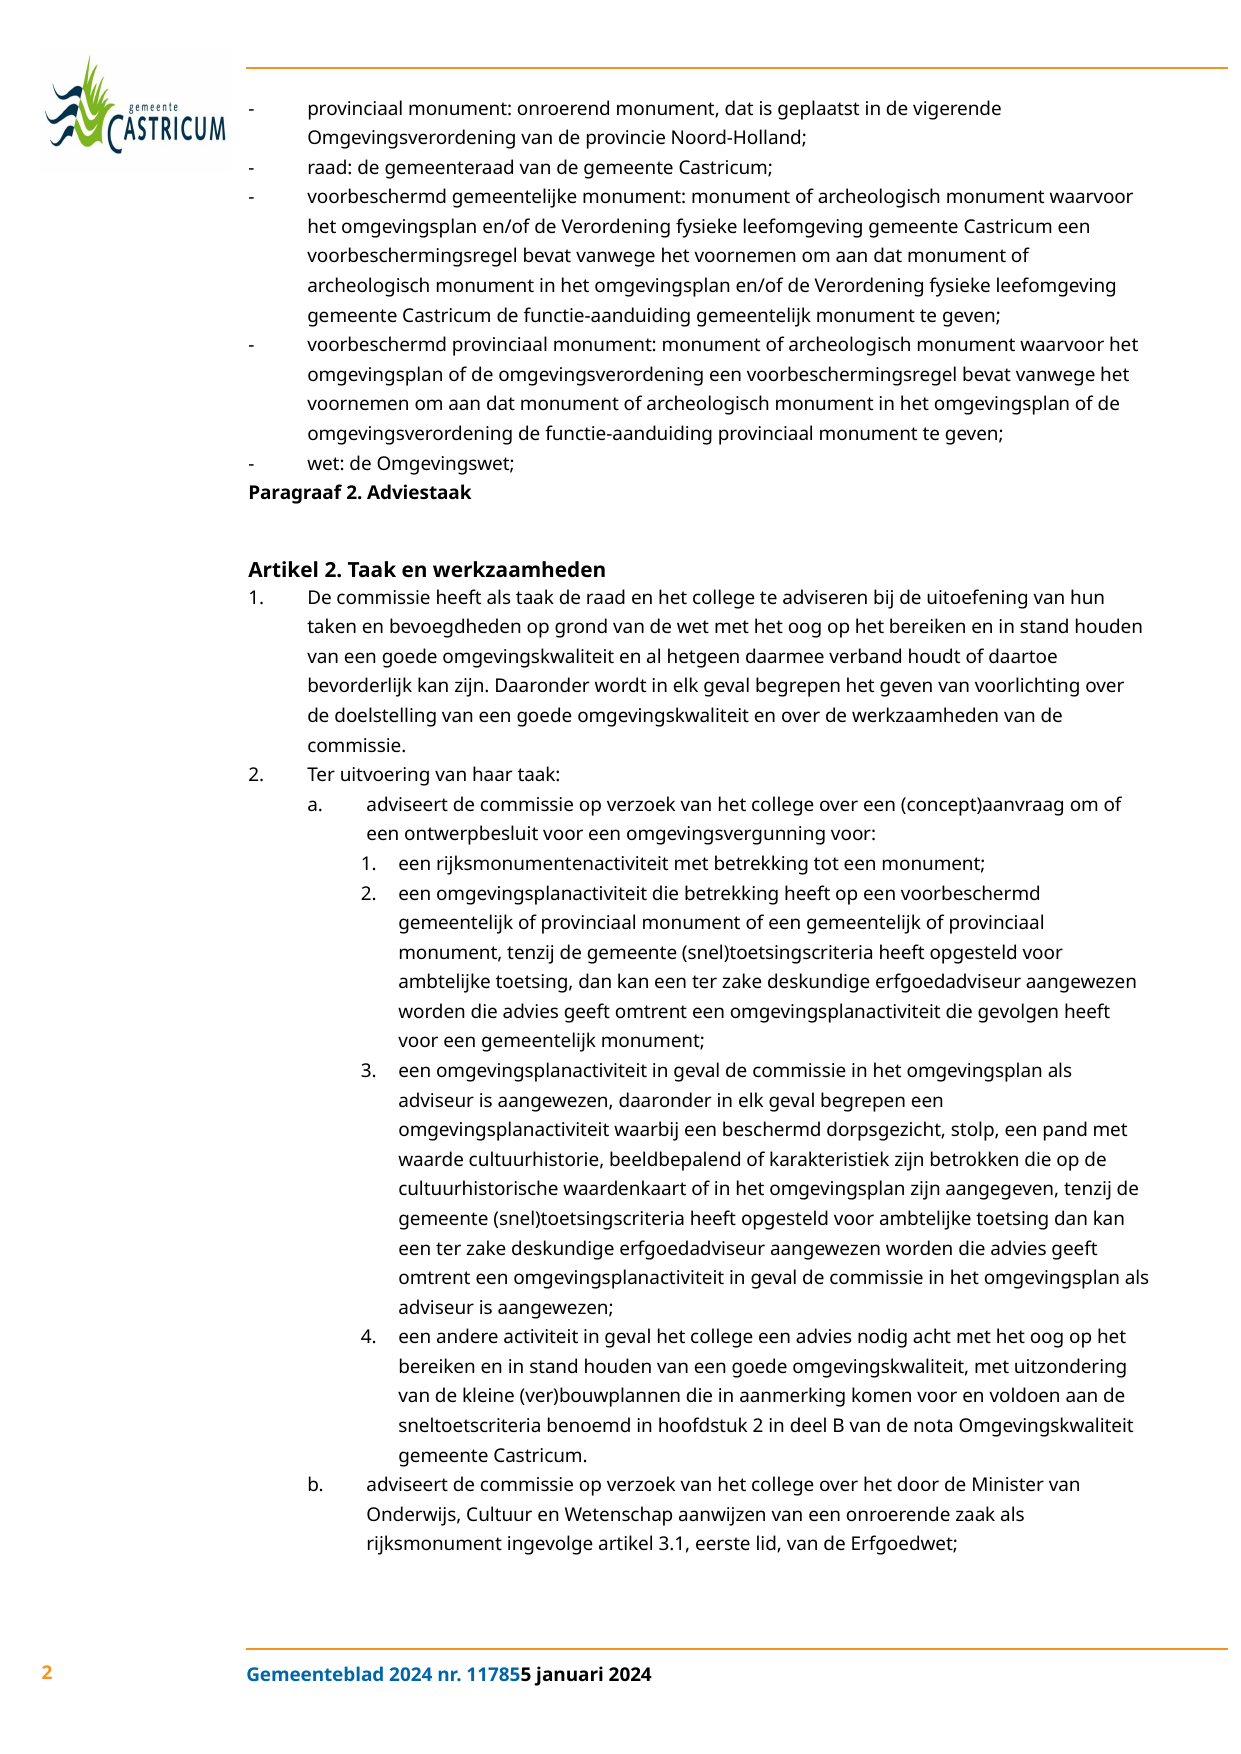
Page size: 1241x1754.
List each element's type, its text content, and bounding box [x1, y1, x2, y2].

list adviseert de commissie op verzoek van het college over een (concept)aanvraag om of een ontwerpbesluit voor een omgevingsvergunning voor: [307, 791, 1152, 846]
list voorbeschermd provinciaal monument: monument of archeologisch monument waarvoor het omgevingsplan of de omgevingsverordening een voorbeschermingsregel bevat vanwege het voornemen om aan dat monument of archeologisch monument in het omgevingsplan of de omgevingsverordening de functie-aanduiding provinciaal monument te geven; [248, 331, 1152, 446]
list wet: de Omgevingswet; [248, 450, 1152, 476]
list Ter uitvoering van haar taak: [248, 761, 1152, 787]
list een omgevingsplanactiviteit in geval de commissie in het omgevingsplan als adviseur is aangewezen, daaronder in elk geval begrepen een omgevingsplanactiviteit waarbij een beschermd dorpsgezicht, stolp, een pand met waarde cultuurhistorie, beeldbepalend of karakteristiek zijn betrokken die op de cultuurhistorische waardenkaart of in het omgevingsplan zijn aangegeven, tenzij de gemeente (snel)toetsingscriteria heeft opgesteld voor ambtelijke toetsing dan kan een ter zake deskundige erfgoedadviseur aangewezen worden die advies geeft omtrent een omgevingsplanactiviteit in geval de commissie in het omgevingsplan als adviseur is aangewezen; [361, 1057, 1152, 1320]
list een rijksmonumentenactiviteit met betrekking tot een monument; [361, 850, 1152, 876]
text Paragraaf 2. Adviestaak [248, 479, 1152, 505]
list een omgevingsplanactiviteit die betrekking heeft op een voorbeschermd gemeentelijk of provinciaal monument of een gemeentelijk of provinciaal monument, tenzij de gemeente (snel)toetsingscriteria heeft opgesteld voor ambtelijke toetsing, dan kan een ter zake deskundige erfgoedadviseur aangewezen worden die advies geeft omtrent een omgevingsplanactiviteit die gevolgen heeft voor een gemeentelijk monument; [361, 880, 1152, 1053]
list een andere activiteit in geval het college een advies nodig acht met het oog op het bereiken en in stand houden van een goede omgevingskwaliteit, met uitzondering van de kleine (ver)bouwplannen die in aanmerking komen voor en voldoen aan de sneltoetscriteria benoemd in hoofdstuk 2 in deel B van de nota Omgevingskwaliteit gemeente Castricum. [361, 1323, 1152, 1468]
list voorbeschermd gemeentelijke monument: monument of archeologisch monument waarvoor het omgevingsplan en/of de Verordening fysieke leefomgeving gemeente Castricum een voorbeschermingsregel bevat vanwege het voornemen om aan dat monument of archeologisch monument in het omgevingsplan en/of de Verordening fysieke leefomgeving gemeente Castricum de functie-aanduiding gemeentelijk monument te geven; [248, 183, 1152, 328]
picture [41, 47, 231, 172]
list adviseert de commissie op verzoek van het college over het door de Minister van Onderwijs, Cultuur en Wetenschap aanwijzen van een onroerende zaak als rijksmonument ingevolge artikel 3.1, eerste lid, van de Erfgoedwet; [307, 1471, 1152, 1556]
text Artikel 2. Taak en werkzaamheden [248, 556, 1152, 584]
list raad: de gemeenteraad van de gemeente Castricum; [248, 154, 1152, 180]
list provinciaal monument: onroerend monument, dat is geplaatst in de vigerende Omgevingsverordening van de provincie Noord-Holland; [248, 95, 1152, 150]
list De commissie heeft als taak de raad en het college te adviseren bij de uitoefening van hun taken en bevoegdheden op grond van de wet met het oog op het bereiken en in stand houden van een goede omgevingskwaliteit en al hetgeen daarmee verband houdt of daartoe bevorderlijk kan zijn. Daaronder wordt in elk geval begrepen het geven van voorlichting over de doelstelling van een goede omgevingskwaliteit en over de werkzaamheden van de commissie. [248, 584, 1152, 758]
